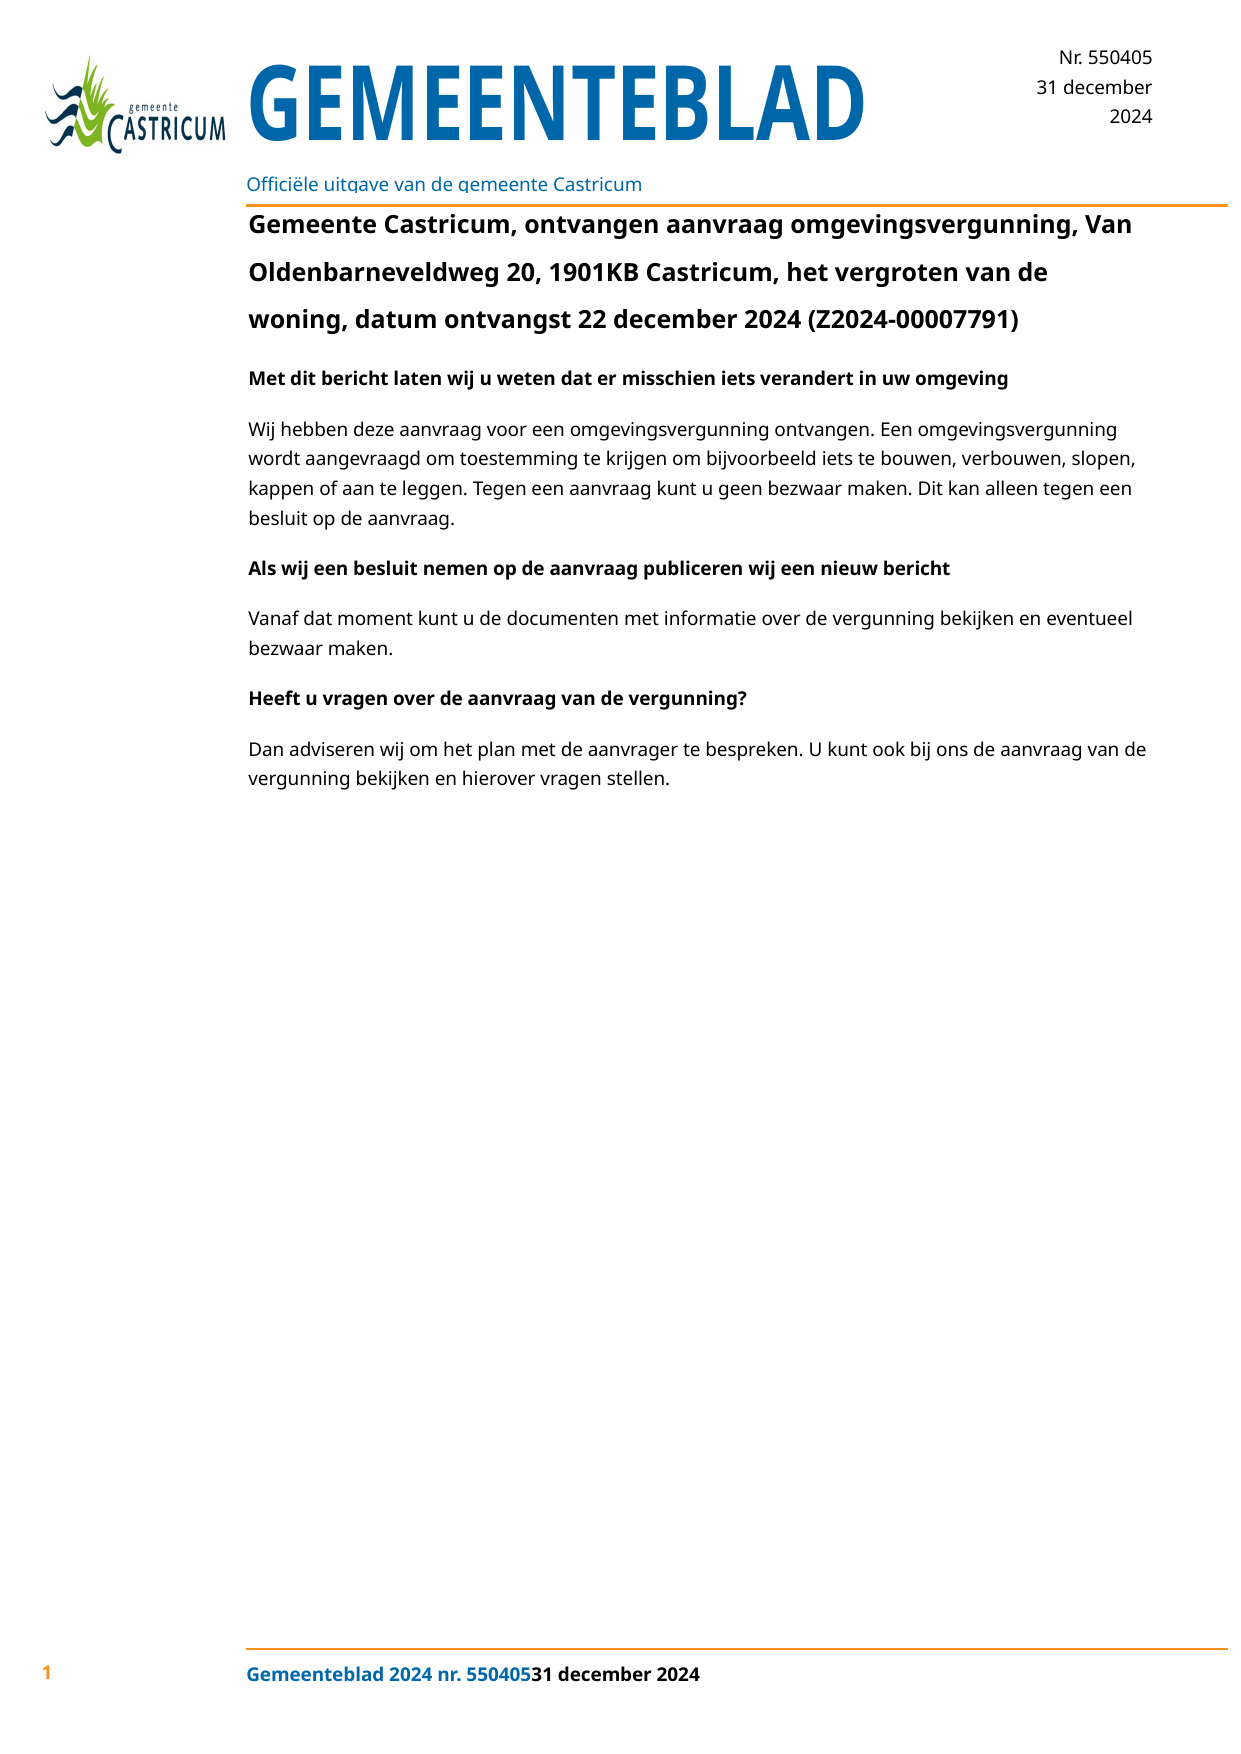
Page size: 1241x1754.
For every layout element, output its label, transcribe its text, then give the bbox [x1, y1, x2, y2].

text Heeft u vragen over de aanvraag van de vergunning? [248, 686, 1152, 711]
text Dan adviseren wij om het plan met de aanvrager te bespreken. U kunt ook bij ons de aanvraag van de vergunning bekijken en hierover vragen stellen. [248, 736, 1152, 791]
text Met dit bericht laten wij u weten dat er misschien iets verandert in uw omgeving [248, 366, 1152, 391]
text Vanaf dat moment kunt u de documenten met informatie over de vergunning bekijken en eventueel bezwaar maken. [248, 606, 1152, 661]
text Wij hebben deze aanvraag voor een omgevingsvergunning ontvangen. Een omgevingsvergunning wordt aangevraagd om toestemming te krijgen om bijvoorbeeld iets te bouwen, verbouwen, slopen, kappen of aan te leggen. Tegen een aanvraag kunt u geen bezwaar maken. Dit kan alleen tegen een besluit op de aanvraag. [248, 416, 1152, 530]
text Gemeente Castricum, ontvangen aanvraag omgevingsvergunning, Van Oldenbarneveldweg 20, 1901KB Castricum, het vergroten van de woning, datum ontvangst 22 december 2024 (Z2024-00007791) [248, 207, 1152, 336]
text Als wij een besluit nemen op de aanvraag publiceren wij een nieuw bericht [248, 555, 1152, 581]
picture [41, 47, 231, 172]
